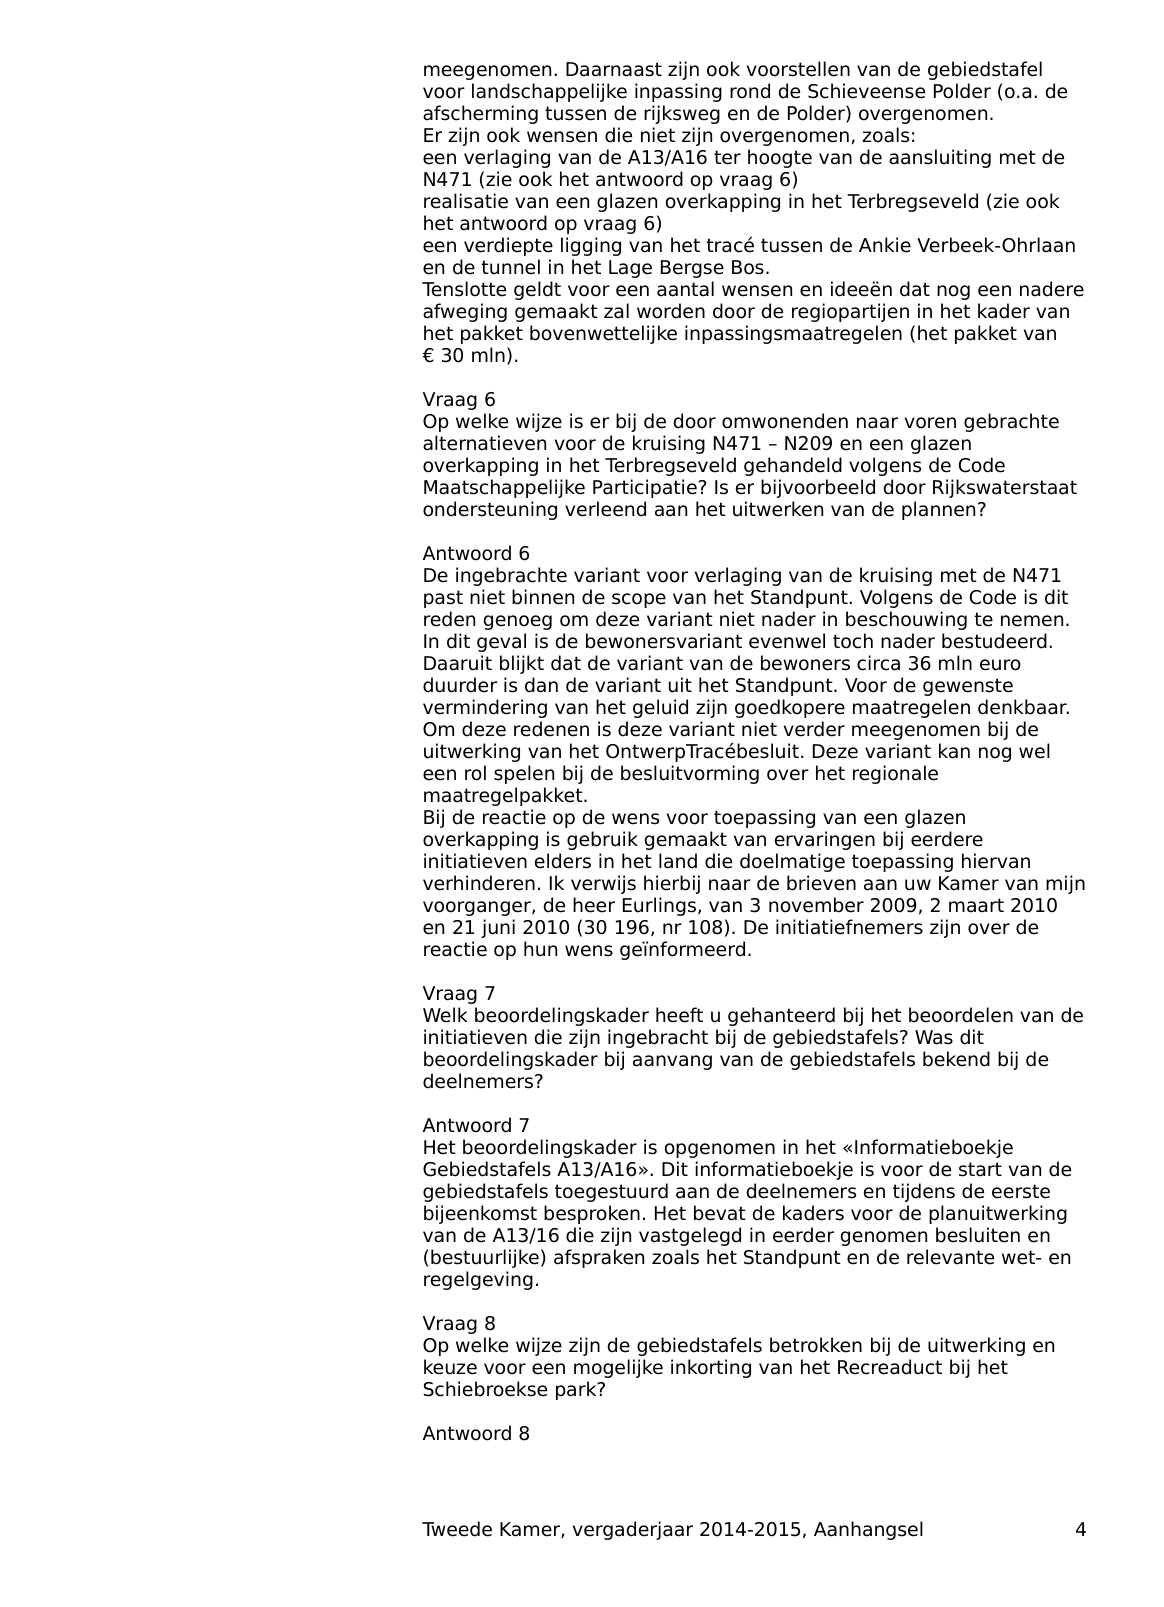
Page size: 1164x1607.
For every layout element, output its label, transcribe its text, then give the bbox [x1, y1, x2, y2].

text een verlaging van de A13/A16 ter hoogte van de aansluiting met de N471 (zie ook het antwoord op vraag 6) [422, 147, 1087, 191]
text Antwoord 8 [422, 1423, 1087, 1445]
text Op welke wijze zijn de gebiedstafels betrokken bij de uitwerking en keuze voor een mogelijke inkorting van het Recreaduct bij het Schiebroekse park? [422, 1335, 1087, 1401]
text Vraag 8 [422, 1313, 1087, 1335]
text Op welke wijze is er bij de door omwonenden naar voren gebrachte alternatieven voor de kruising N471 – N209 en een glazen overkapping in het Terbregseveld gehandeld volgens de Code Maatschappelijke Participatie? Is er bijvoorbeeld door Rijkswaterstaat ondersteuning verleend aan het uitwerken van de plannen? [422, 411, 1087, 521]
text Tenslotte geldt voor een aantal wensen en ideeën dat nog een nadere afweging gemaakt zal worden door de regiopartijen in het kader van het pakket bovenwettelijke inpassingsmaatregelen (het pakket van € 30 mln). [422, 279, 1087, 367]
text Antwoord 7 [422, 1115, 1087, 1137]
text Bij de reactie op de wens voor toepassing van een glazen overkapping is gebruik gemaakt van ervaringen bij eerdere initiatieven elders in het land die doelmatige toepassing hiervan verhinderen. Ik verwijs hierbij naar de brieven aan uw Kamer van mijn voorganger, de heer Eurlings, van 3 november 2009, 2 maart 2010 en 21 juni 2010 (30 196, nr 108). De initiatiefnemers zijn over de reactie op hun wens geïnformeerd. [422, 807, 1087, 961]
text meegenomen. Daarnaast zijn ook voorstellen van de gebiedstafel voor landschappelijke inpassing rond de Schieveense Polder (o.a. de afscherming tussen de rijksweg en de Polder) overgenomen. [422, 59, 1087, 125]
text Antwoord 6 [422, 543, 1087, 565]
text Vraag 7 [422, 983, 1087, 1005]
text Vraag 6 [422, 389, 1087, 411]
text realisatie van een glazen overkapping in het Terbregseveld (zie ook het antwoord op vraag 6) [422, 191, 1087, 235]
text De ingebrachte variant voor verlaging van de kruising met de N471 past niet binnen de scope van het Standpunt. Volgens de Code is dit reden genoeg om deze variant niet nader in beschouwing te nemen. In dit geval is de bewonersvariant evenwel toch nader bestudeerd. Daaruit blijkt dat de variant van de bewoners circa 36 mln euro duurder is dan de variant uit het Standpunt. Voor de gewenste vermindering van het geluid zijn goedkopere maatregelen denkbaar. Om deze redenen is deze variant niet verder meegenomen bij de uitwerking van het OntwerpTracébesluit. Deze variant kan nog wel een rol spelen bij de besluitvorming over het regionale maatregelpakket. [422, 565, 1087, 807]
text een verdiepte ligging van het tracé tussen de Ankie Verbeek-Ohrlaan en de tunnel in het Lage Bergse Bos. [422, 235, 1087, 279]
text Het beoordelingskader is opgenomen in het «Informatieboekje Gebiedstafels A13/A16». Dit informatieboekje is voor de start van de gebiedstafels toegestuurd aan de deelnemers en tijdens de eerste bijeenkomst besproken. Het bevat de kaders voor de planuitwerking van de A13/16 die zijn vastgelegd in eerder genomen besluiten en (bestuurlijke) afspraken zoals het Standpunt en de relevante wet- en regelgeving. [422, 1137, 1087, 1291]
text Er zijn ook wensen die niet zijn overgenomen, zoals: [422, 125, 1087, 147]
text Welk beoordelingskader heeft u gehanteerd bij het beoordelen van de initiatieven die zijn ingebracht bij de gebiedstafels? Was dit beoordelingskader bij aanvang van de gebiedstafels bekend bij de deelnemers? [422, 1005, 1087, 1093]
